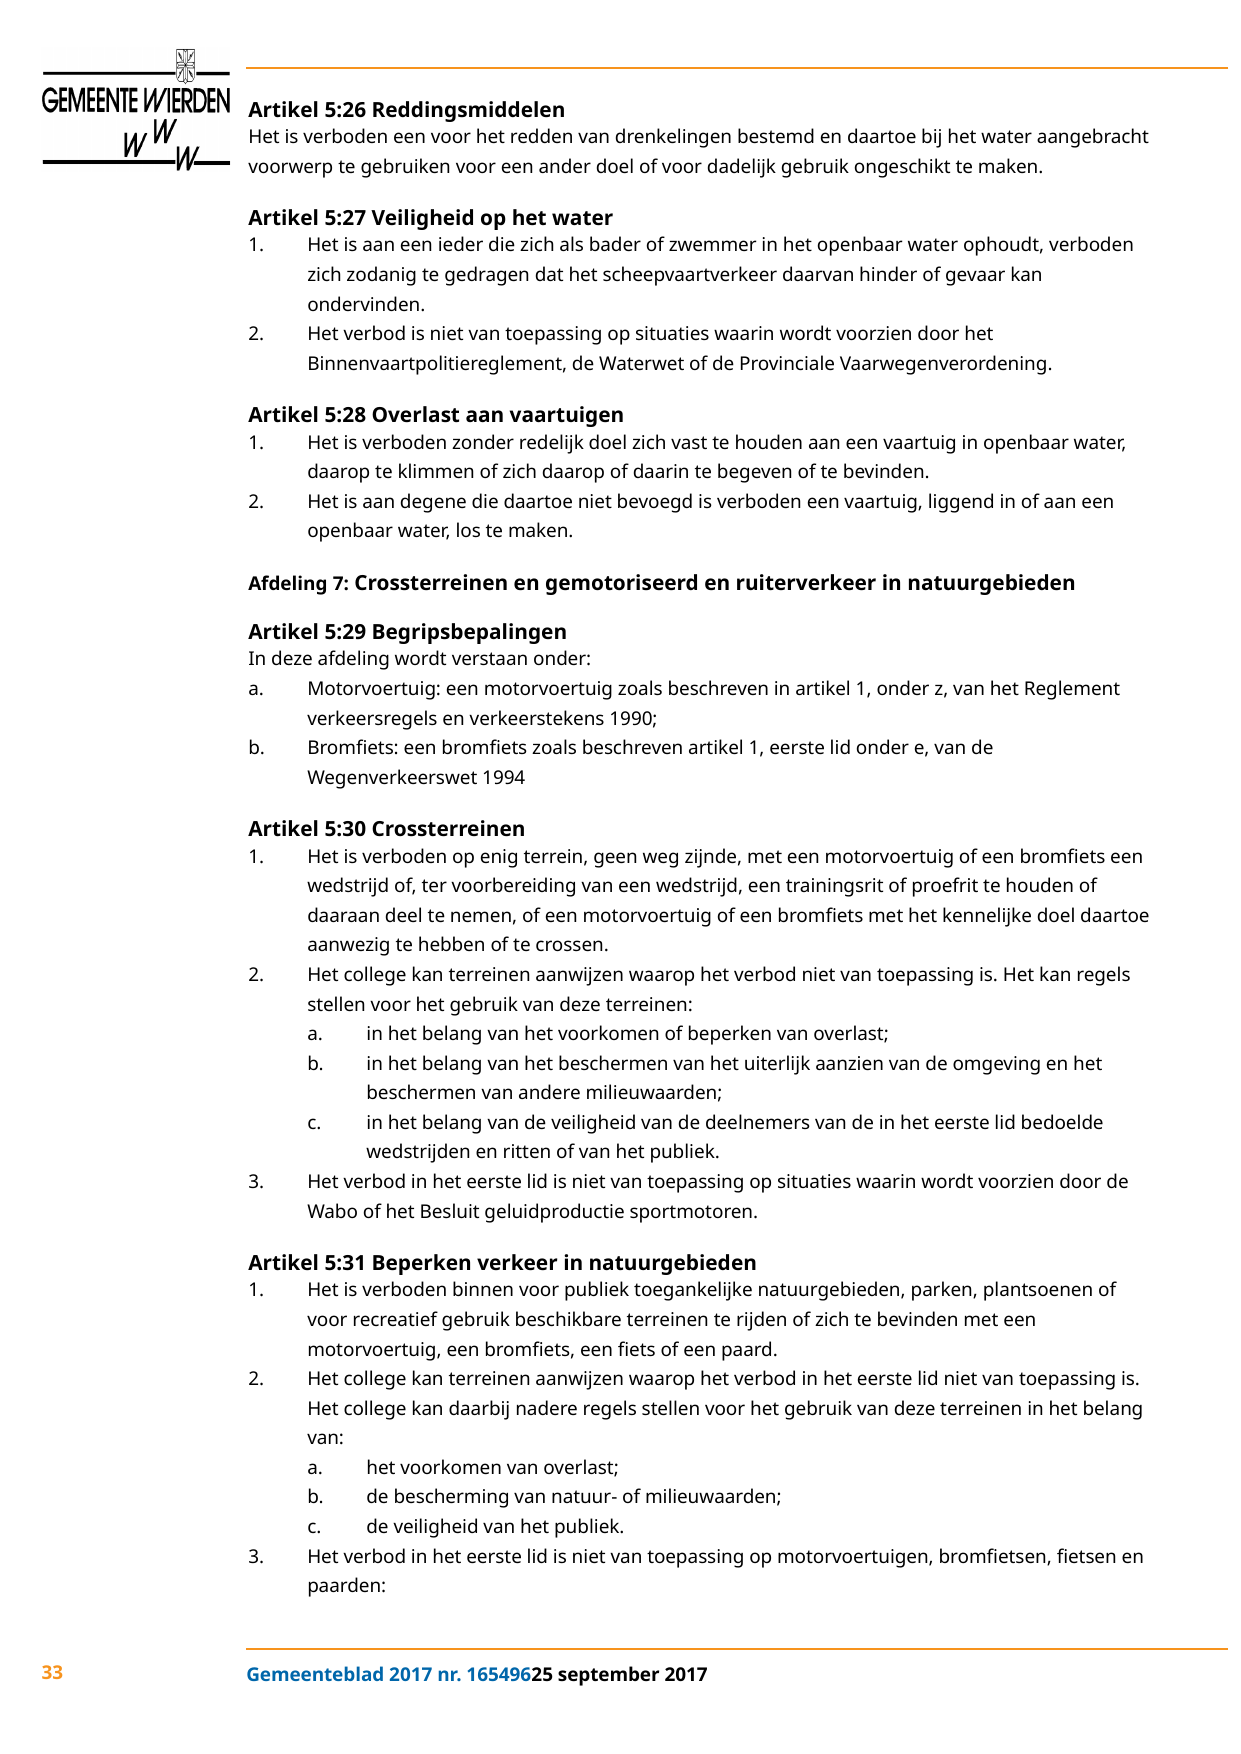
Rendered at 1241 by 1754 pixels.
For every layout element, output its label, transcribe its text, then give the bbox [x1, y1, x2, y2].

list Het verbod in het eerste lid is niet van toepassing op situaties waarin wordt voorzien door de Wabo of het Besluit geluidproductie sportmotoren. [248, 1168, 1152, 1223]
list Motorvoertuig: een motorvoertuig zoals beschreven in artikel 1, onder z, van het Reglement verkeersregels en verkeerstekens 1990; [248, 675, 1152, 731]
list in het belang van de veiligheid van de deelnemers van de in het eerste lid bedoelde wedstrijden en ritten of van het publiek. [307, 1109, 1152, 1164]
list in het belang van het voorkomen of beperken van overlast; [307, 1020, 1152, 1046]
text Het is verboden een voor het redden van drenkelingen bestemd en daartoe bij het water aangebracht voorwerp te gebruiken voor een ander doel of voor dadelijk gebruik ongeschikt te maken. [248, 123, 1152, 178]
list Het verbod is niet van toepassing op situaties waarin wordt voorzien door het Binnenvaartpolitiereglement, de Waterwet of de Provinciale Vaarwegenverordening. [248, 320, 1152, 376]
list Het college kan terreinen aanwijzen waarop het verbod niet van toepassing is. Het kan regels stellen voor het gebruik van deze terreinen: [248, 961, 1152, 1016]
text Afdeling 7: Crossterreinen en gemotoriseerd en ruiterverkeer in natuurgebieden [248, 568, 1152, 596]
list Het verbod in het eerste lid is niet van toepassing op motorvoertuigen, bromfietsen, fietsen en paarden: [248, 1543, 1152, 1598]
list Het is verboden zonder redelijk doel zich vast te houden aan een vaartuig in openbaar water, daarop te klimmen of zich daarop of daarin te begeven of te bevinden. [248, 429, 1152, 484]
list Het is aan een ieder die zich als bader of zwemmer in het openbaar water ophoudt, verboden zich zodanig te gedragen dat het scheepvaartverkeer daarvan hinder of gevaar kan ondervinden. [248, 232, 1152, 317]
list in het belang van het beschermen van het uiterlijk aanzien van de omgeving en het beschermen van andere milieuwaarden; [307, 1050, 1152, 1105]
list Het is aan degene die daartoe niet bevoegd is verboden een vaartuig, liggend in of aan een openbaar water, los te maken. [248, 488, 1152, 543]
text Artikel 5:27 Veiligheid op het water [248, 203, 1152, 232]
list Het college kan terreinen aanwijzen waarop het verbod in het eerste lid niet van toepassing is. Het college kan daarbij nadere regels stellen voor het gebruik van deze terreinen in het belang van: [248, 1365, 1152, 1450]
list het voorkomen van overlast; [307, 1454, 1152, 1480]
list de bescherming van natuur- of milieuwaarden; [307, 1484, 1152, 1509]
text Artikel 5:28 Overlast aan vaartuigen [248, 400, 1152, 429]
list de veiligheid van het publiek. [307, 1513, 1152, 1539]
picture [41, 47, 231, 172]
list Het is verboden op enig terrein, geen weg zijnde, met een motorvoertuig of een bromfiets een wedstrijd of, ter voorbereiding van een wedstrijd, een trainingsrit of proefrit te houden of daaraan deel te nemen, of een motorvoertuig of een bromfiets met het kennelijke doel daartoe aanwezig te hebben of te crossen. [248, 843, 1152, 957]
list Het is verboden binnen voor publiek toegankelijke natuurgebieden, parken, plantsoenen of voor recreatief gebruik beschikbare terreinen te rijden of zich te bevinden met een motorvoertuig, een bromfiets, een fiets of een paard. [248, 1277, 1152, 1362]
list Bromfiets: een bromfiets zoals beschreven artikel 1, eerste lid onder e, van de Wegenverkeerswet 1994 [248, 734, 1152, 790]
text Artikel 5:29 Begripsbepalingen [248, 617, 1152, 646]
text Artikel 5:26 Reddingsmiddelen [248, 95, 1152, 123]
text Artikel 5:31 Beperken verkeer in natuurgebieden [248, 1248, 1152, 1277]
text Artikel 5:30 Crossterreinen [248, 814, 1152, 843]
text In deze afdeling wordt verstaan onder: [248, 646, 1152, 671]
